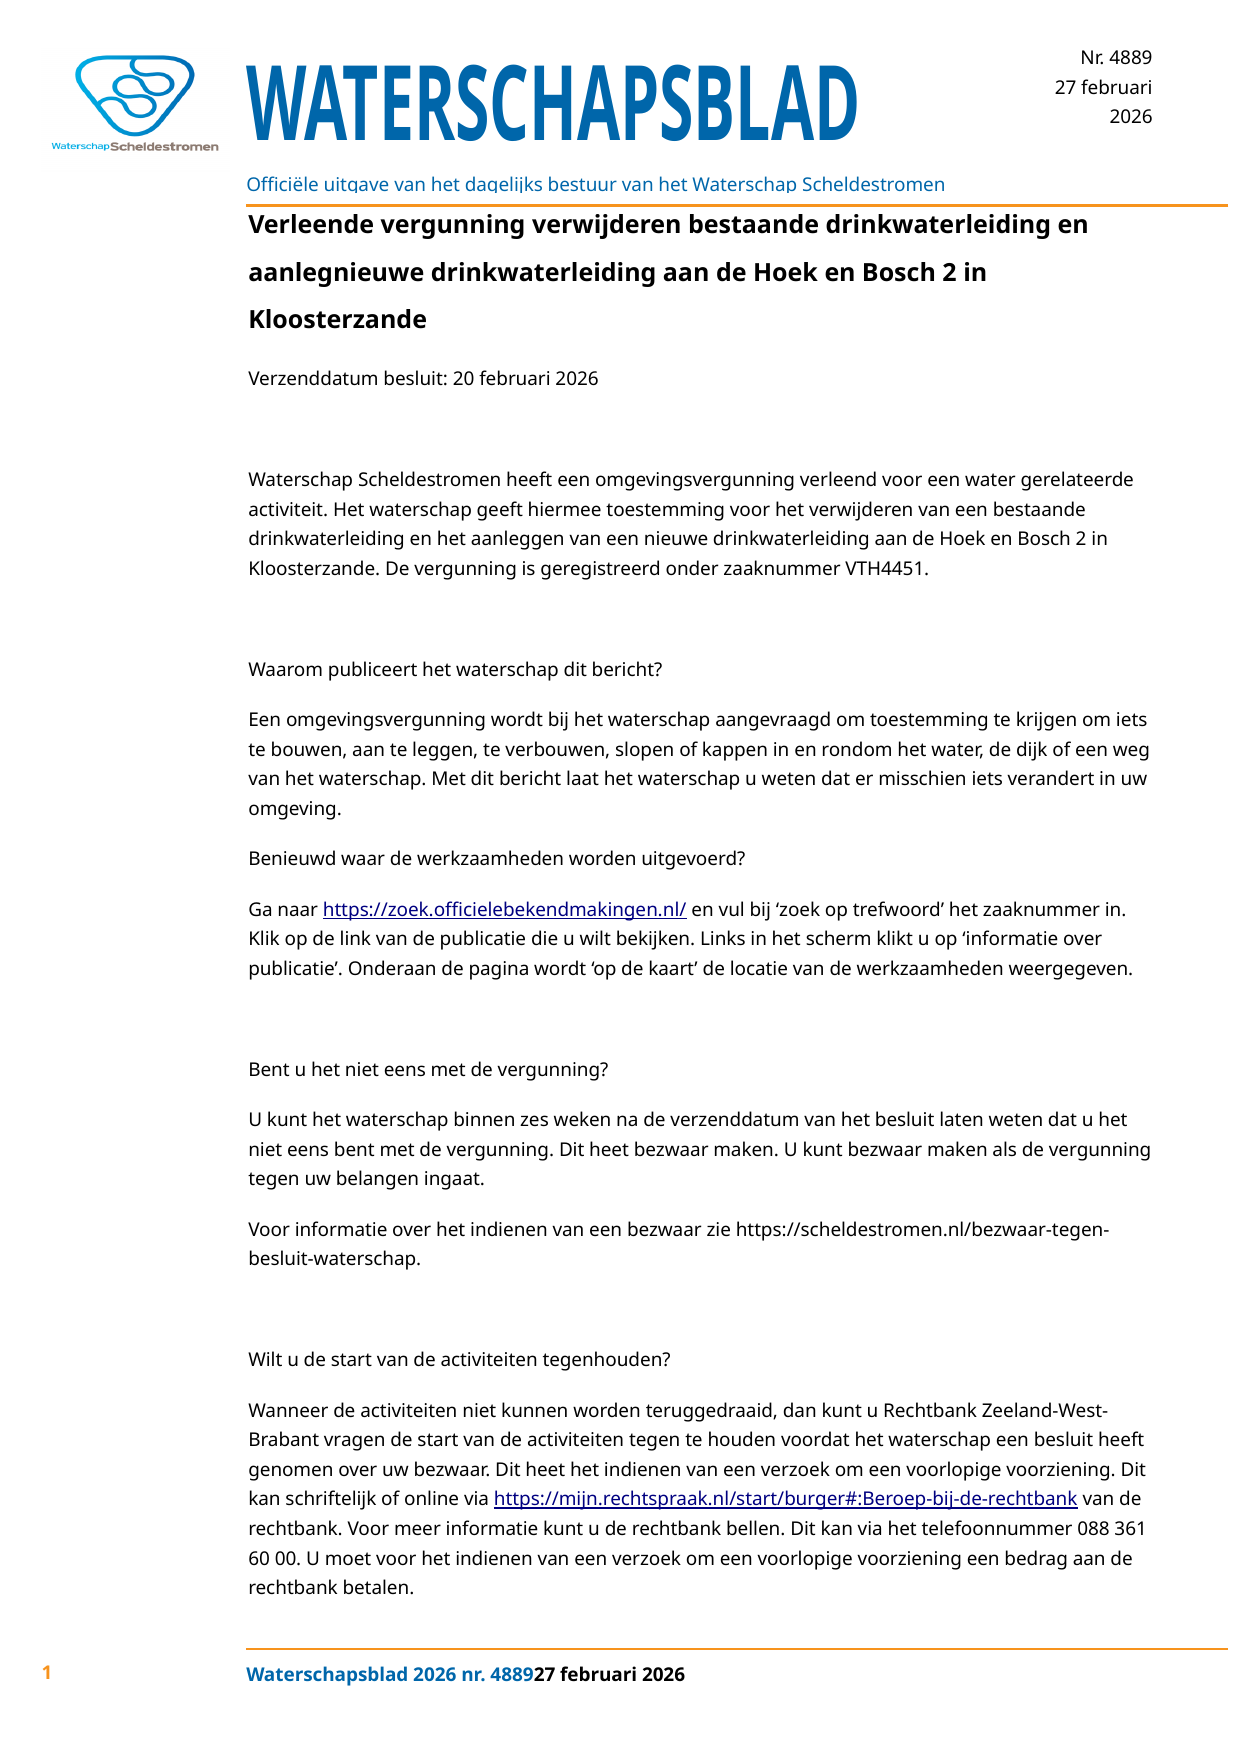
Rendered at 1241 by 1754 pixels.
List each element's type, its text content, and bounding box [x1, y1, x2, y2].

text Benieuwd waar de werkzaamheden worden uitgevoerd? [248, 846, 1152, 871]
text Verzenddatum besluit: 20 februari 2026 [248, 366, 1152, 391]
picture [41, 47, 231, 172]
text Waarom publiceert het waterschap dit bericht? [248, 656, 1152, 682]
text Voor informatie over het indienen van een bezwaar zie https://scheldestromen.nl/bezwaar-tegen-besluit-waterschap. [248, 1216, 1152, 1271]
text Wanneer de activiteiten niet kunnen worden teruggedraaid, dan kunt u Rechtbank Zeeland-West-Brabant vragen de start van de activiteiten tegen te houden voordat het waterschap een besluit heeft genomen over uw bezwaar. Dit heet het indienen van een verzoek om een voorlopige voorziening. Dit kan schriftelijk of online via https://mijn.rechtspraak.nl/start/burger#:Beroep-bij-de-rechtbank van de rechtbank. Voor meer informatie kunt u de rechtbank bellen. Dit kan via het telefoonnummer 088 361 60 00. U moet voor het indienen van een verzoek om een voorlopige voorziening een bedrag aan de rechtbank betalen. [248, 1397, 1152, 1600]
text Een omgevingsvergunning wordt bij het waterschap aangevraagd om toestemming te krijgen om iets te bouwen, aan te leggen, te verbouwen, slopen of kappen in en rondom het water, de dijk of een weg van het waterschap. Met dit bericht laat het waterschap u weten dat er misschien iets verandert in uw omgeving. [248, 706, 1152, 821]
text Ga naar https://zoek.officielebekendmakingen.nl/ en vul bij ‘zoek op trefwoord’ het zaaknummer in. Klik op de link van de publicatie die u wilt bekijken. Links in het scherm klikt u op ‘informatie over publicatie’. Onderaan de pagina wordt ‘op de kaart’ de locatie van de werkzaamheden weergegeven. [248, 896, 1152, 981]
text Verleende vergunning verwijderen bestaande drinkwaterleiding en aanlegnieuwe drinkwaterleiding aan de Hoek en Bosch 2 in Kloosterzande [248, 207, 1152, 336]
text U kunt het waterschap binnen zes weken na de verzenddatum van het besluit laten weten dat u het niet eens bent met de vergunning. Dit heet bezwaar maken. U kunt bezwaar maken als de vergunning tegen uw belangen ingaat. [248, 1106, 1152, 1191]
text Wilt u de start van de activiteiten tegenhouden? [248, 1346, 1152, 1372]
text Bent u het niet eens met de vergunning? [248, 1056, 1152, 1082]
text Waterschap Scheldestromen heeft een omgevingsvergunning verleend voor een water gerelateerde activiteit. Het waterschap geeft hiermee toestemming voor het verwijderen van een bestaande drinkwaterleiding en het aanleggen van een nieuwe drinkwaterleiding aan de Hoek en Bosch 2 in Kloosterzande. De vergunning is geregistreerd onder zaaknummer VTH4451. [248, 466, 1152, 581]
